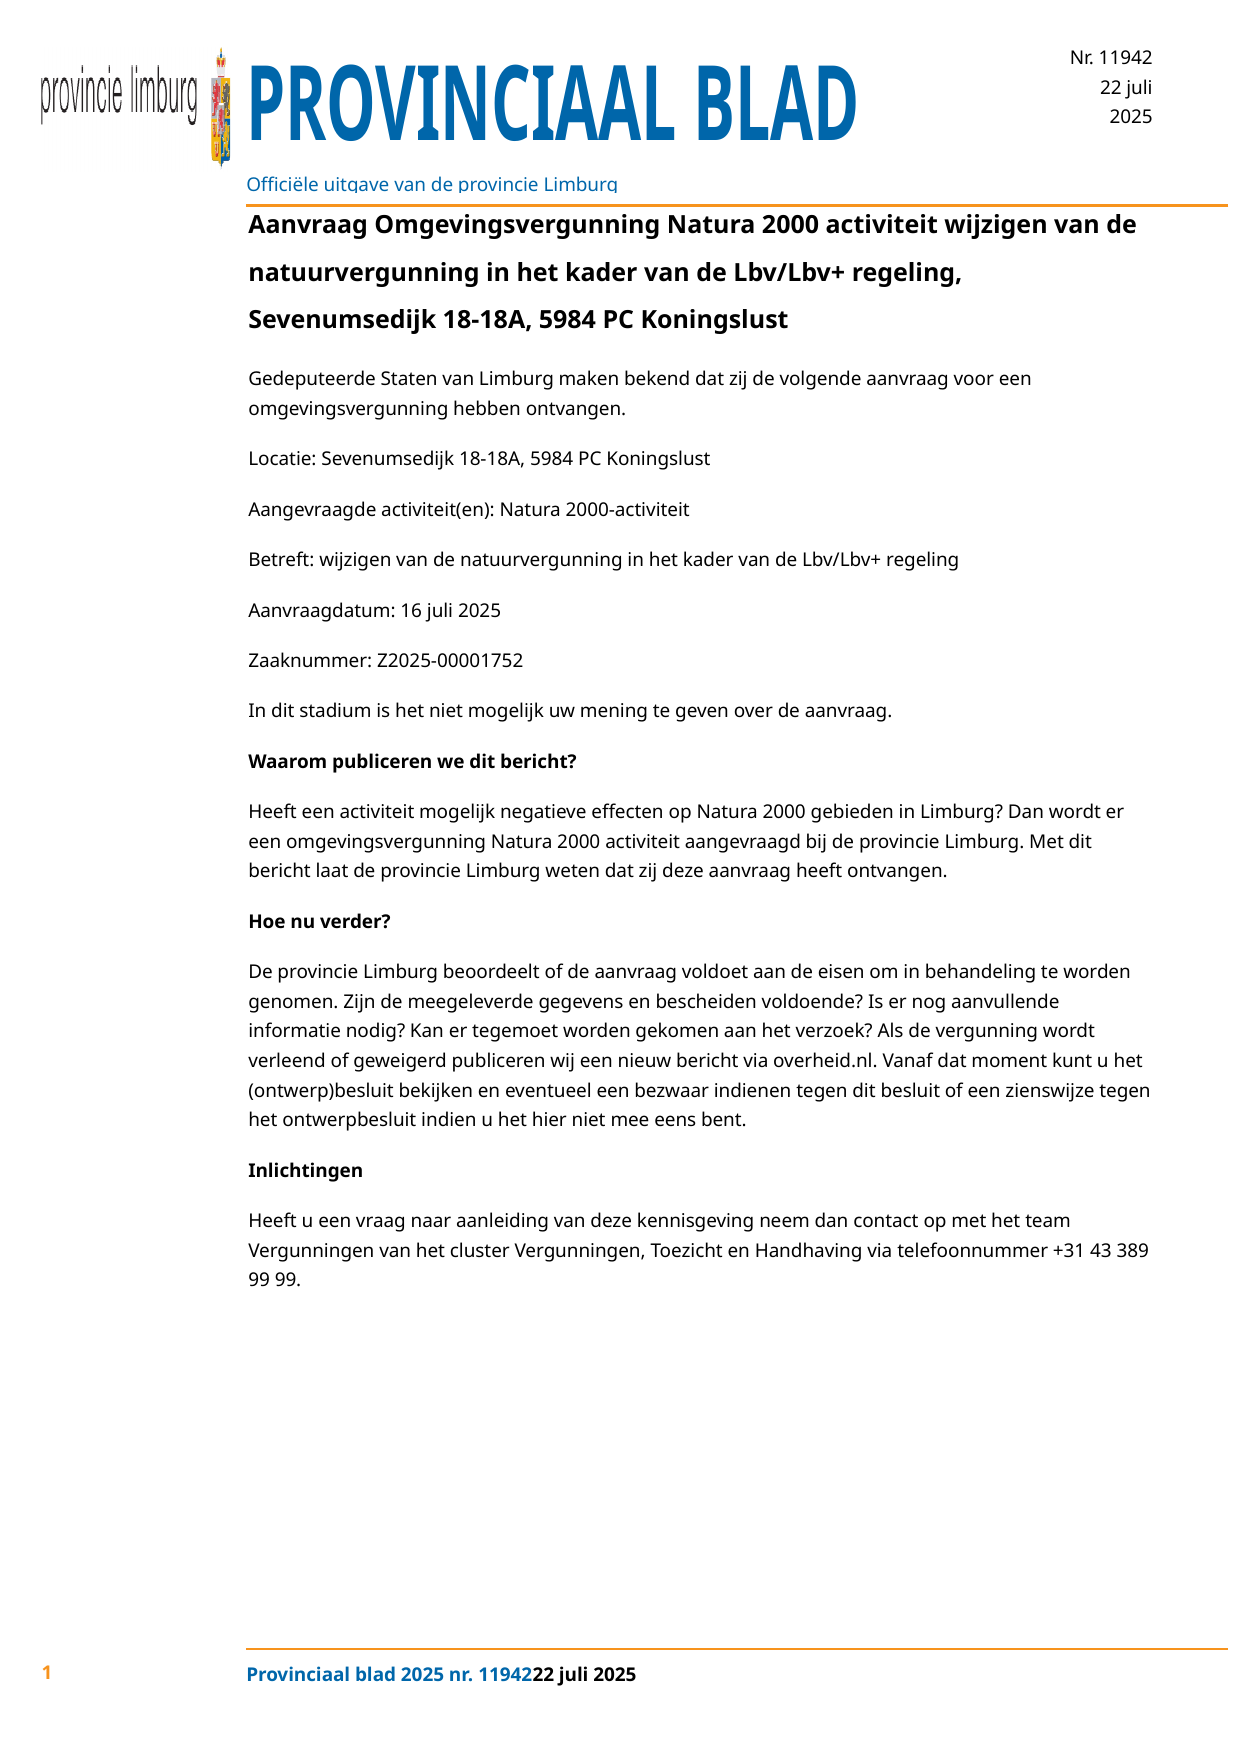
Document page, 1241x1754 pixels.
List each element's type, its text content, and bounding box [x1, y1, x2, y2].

picture [41, 47, 231, 172]
text Aanvraag Omgevingsvergunning Natura 2000 activiteit wijzigen van de natuurvergunning in het kader van de Lbv/Lbv+ regeling, Sevenumsedijk 18-18A, 5984 PC Koningslust [248, 207, 1152, 336]
text Heeft een activiteit mogelijk negatieve effecten op Natura 2000 gebieden in Limburg? Dan wordt er een omgevingsvergunning Natura 2000 activiteit aangevraagd bij de provincie Limburg. Met dit bericht laat de provincie Limburg weten dat zij deze aanvraag heeft ontvangen. [248, 798, 1152, 883]
text Gedeputeerde Staten van Limburg maken bekend dat zij de volgende aanvraag voor een omgevingsvergunning hebben ontvangen. [248, 366, 1152, 421]
text Locatie: Sevenumsedijk 18-18A, 5984 PC Koningslust [248, 446, 1152, 471]
text Zaaknummer: Z2025-00001752 [248, 647, 1152, 673]
text Hoe nu verder? [248, 908, 1152, 934]
text In dit stadium is het niet mogelijk uw mening te geven over de aanvraag. [248, 698, 1152, 723]
text Inlichtingen [248, 1157, 1152, 1182]
text Heeft u een vraag naar aanleiding van deze kennisgeving neem dan contact op met het team Vergunningen van het cluster Vergunningen, Toezicht en Handhaving via telefoonnummer +31 43 389 99 99. [248, 1207, 1152, 1292]
text De provincie Limburg beoordeelt of de aanvraag voldoet aan de eisen om in behandeling te worden genomen. Zijn de meegeleverde gegevens en bescheiden voldoende? Is er nog aanvullende informatie nodig? Kan er tegemoet worden gekomen aan het verzoek? Als de vergunning wordt verleend of geweigerd publiceren wij een nieuw bericht via overheid.nl. Vanaf dat moment kunt u het (ontwerp)besluit bekijken en eventueel een bezwaar indienen tegen dit besluit of een zienswijze tegen het ontwerpbesluit indien u het hier niet mee eens bent. [248, 958, 1152, 1132]
text Aanvraagdatum: 16 juli 2025 [248, 597, 1152, 622]
text Waarom publiceren we dit bericht? [248, 748, 1152, 774]
text Aangevraagde activiteit(en): Natura 2000-activiteit [248, 496, 1152, 522]
text Betreft: wijzigen van de natuurvergunning in het kader van de Lbv/Lbv+ regeling [248, 546, 1152, 572]
